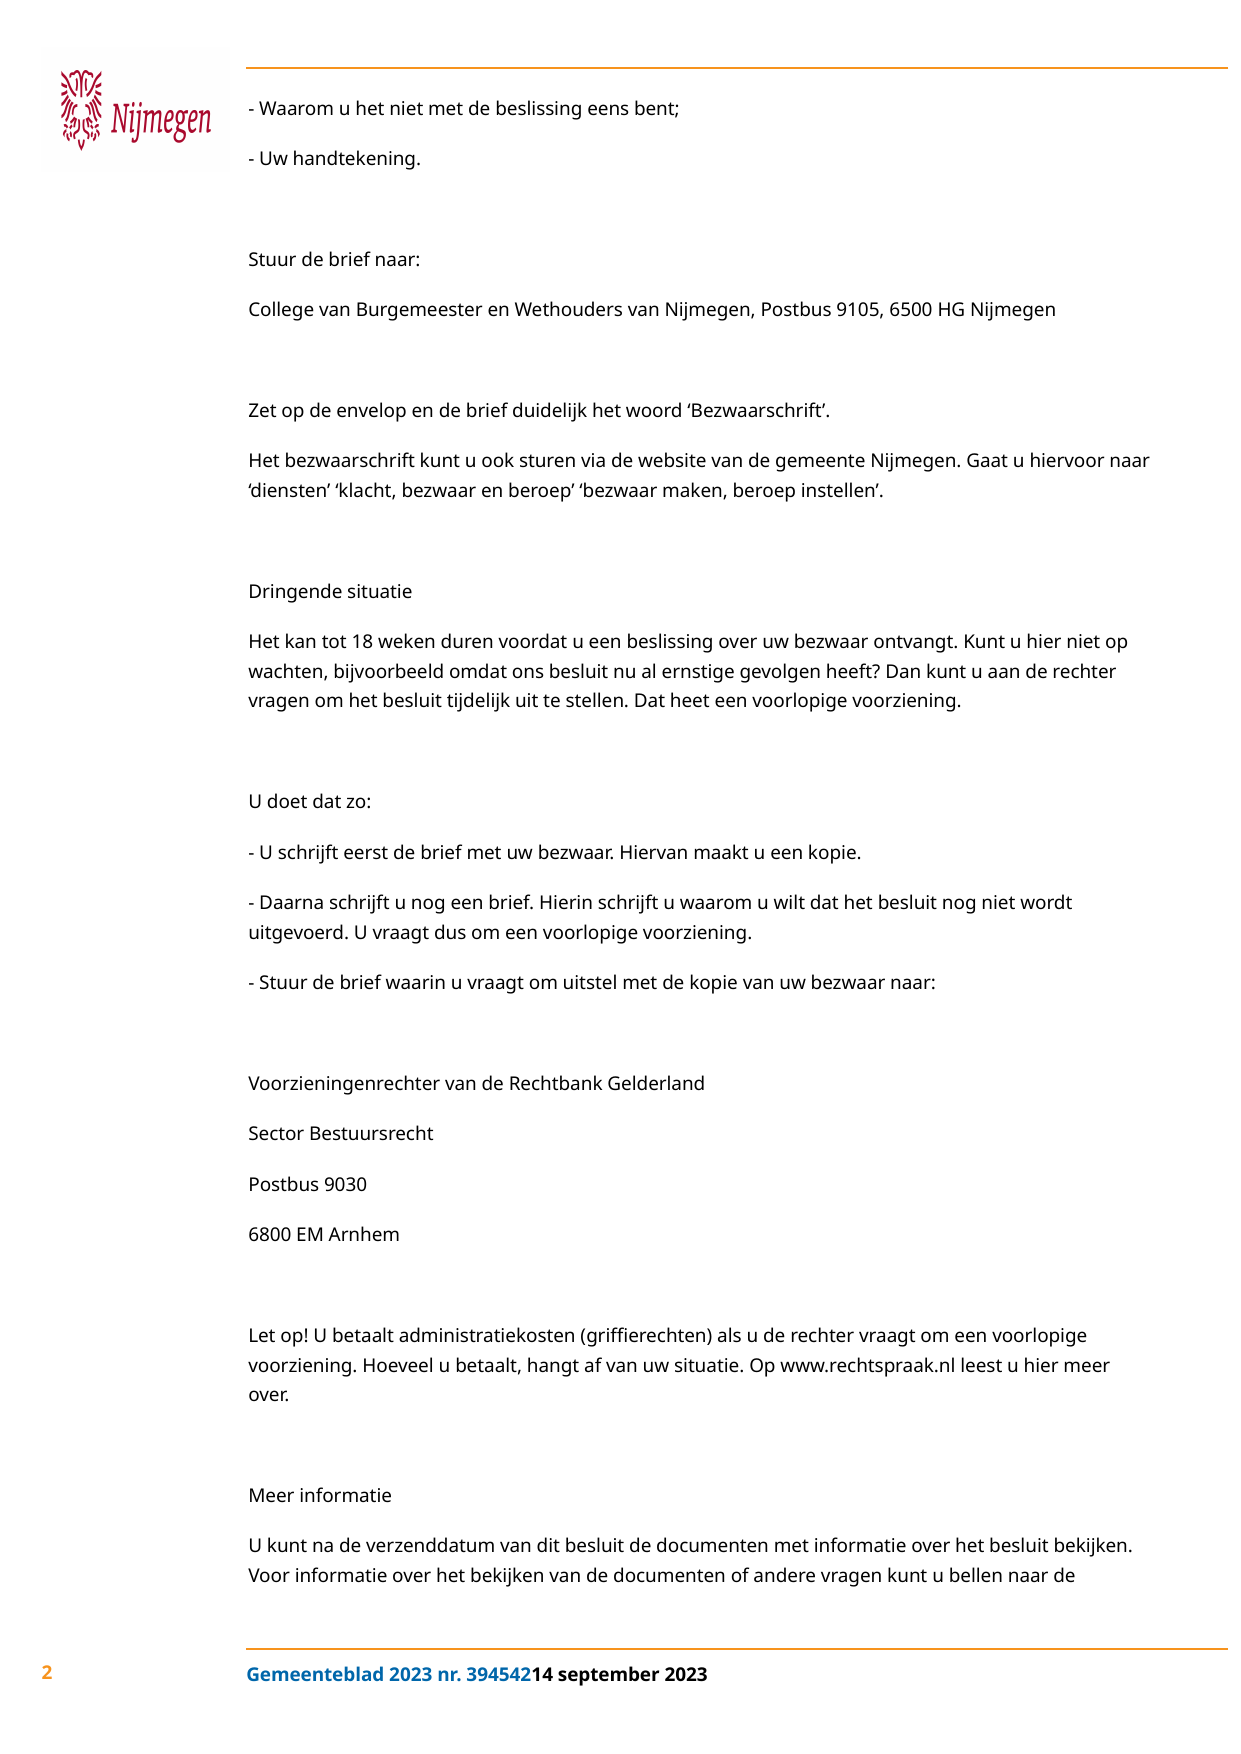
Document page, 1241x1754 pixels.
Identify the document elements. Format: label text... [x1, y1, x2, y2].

text Het bezwaarschrift kunt u ook sturen via de website van de gemeente Nijmegen. Gaat u hiervoor naar ‘diensten’ ‘klacht, bezwaar en beroep’ ‘bezwaar maken, beroep instellen’. [248, 448, 1152, 503]
text U kunt na de verzenddatum van dit besluit de documenten met informatie over het besluit bekijken. Voor informatie over het bekijken van de documenten of andere vragen kunt u bellen naar de [248, 1533, 1152, 1588]
text Postbus 9030 [248, 1171, 1152, 1197]
text Zet op de envelop en de brief duidelijk het woord ‘Bezwaarschrift’. [248, 397, 1152, 423]
text U doet dat zo: [248, 788, 1152, 814]
text College van Burgemeester en Wethouders van Nijmegen, Postbus 9105, 6500 HG Nijmegen [248, 296, 1152, 322]
text Voorzieningenrechter van de Rechtbank Gelderland [248, 1070, 1152, 1096]
text - Stuur de brief waarin u vraagt om uitstel met de kopie van uw bezwaar naar: [248, 969, 1152, 995]
text - Waarom u het niet met de beslissing eens bent; [248, 95, 1152, 121]
text Sector Bestuursrecht [248, 1121, 1152, 1146]
picture [41, 47, 231, 172]
text Dringende situatie [248, 578, 1152, 604]
text Let op! U betaalt administratiekosten (griffierechten) als u de rechter vraagt om een voorlopige voorziening. Hoeveel u betaalt, hangt af van uw situatie. Op www.rechtspraak.nl leest u hier meer over. [248, 1322, 1152, 1407]
text - Uw handtekening. [248, 145, 1152, 171]
text Stuur de brief naar: [248, 246, 1152, 272]
text Meer informatie [248, 1482, 1152, 1508]
text 6800 EM Arnhem [248, 1221, 1152, 1247]
text - Daarna schrijft u nog een brief. Hierin schrijft u waarom u wilt dat het besluit nog niet wordt uitgevoerd. U vraagt dus om een voorlopige voorziening. [248, 889, 1152, 945]
text Het kan tot 18 weken duren voordat u een beslissing over uw bezwaar ontvangt. Kunt u hier niet op wachten, bijvoorbeeld omdat ons besluit nu al ernstige gevolgen heeft? Dan kunt u aan de rechter vragen om het besluit tijdelijk uit te stellen. Dat heet een voorlopige voorziening. [248, 628, 1152, 713]
text - U schrijft eerst de brief met uw bezwaar. Hiervan maakt u een kopie. [248, 839, 1152, 865]
